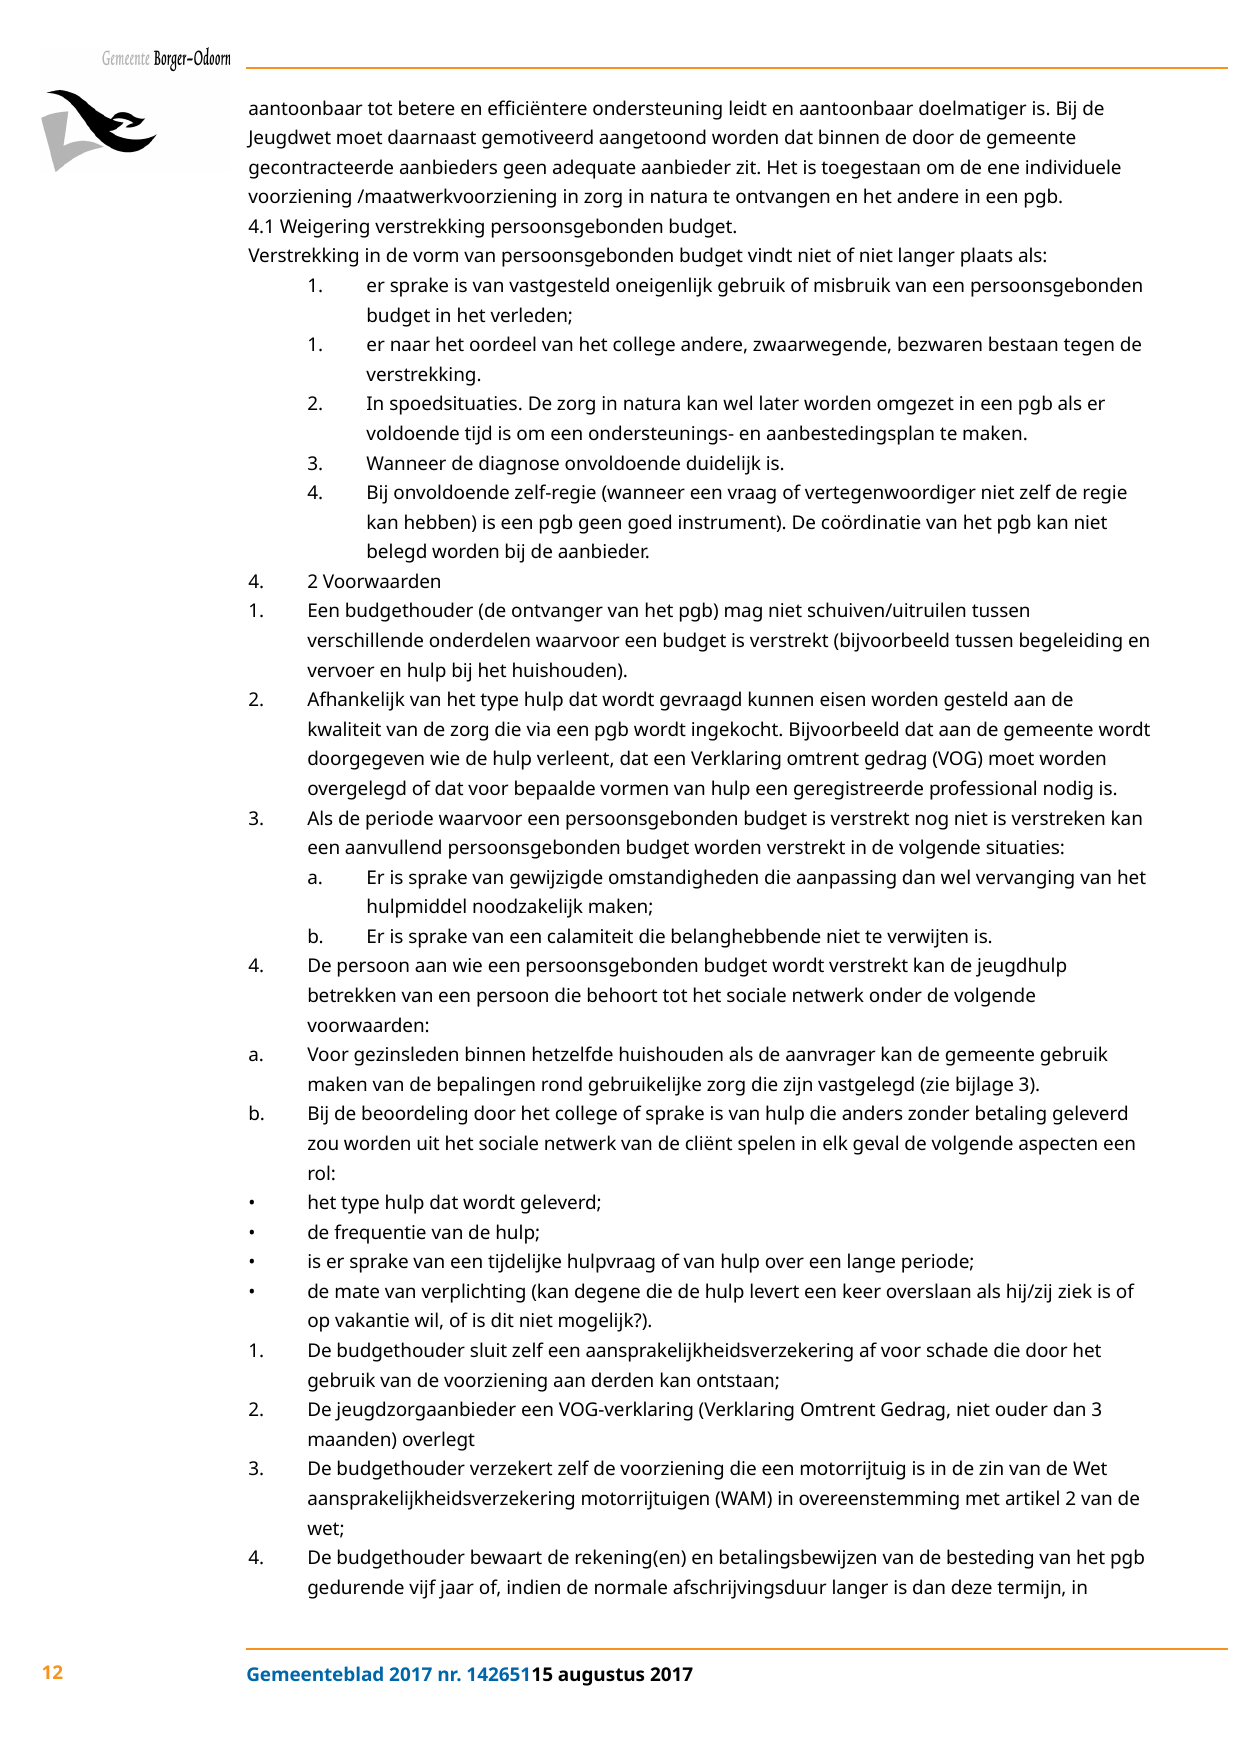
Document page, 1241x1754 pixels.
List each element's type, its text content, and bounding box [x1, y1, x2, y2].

list er sprake is van vastgesteld oneigenlijk gebruik of misbruik van een persoonsgebonden budget in het verleden; [307, 272, 1152, 328]
list er naar het oordeel van het college andere, zwaarwegende, bezwaren bestaan tegen de verstrekking. [307, 331, 1152, 387]
text 4.1 Weigering verstrekking persoonsgebonden budget. [248, 213, 1152, 239]
list Als de periode waarvoor een persoonsgebonden budget is verstrekt nog niet is verstreken kan een aanvullend persoonsgebonden budget worden verstrekt in de volgende situaties: [248, 805, 1152, 860]
list Er is sprake van gewijzigde omstandigheden die aanpassing dan wel vervanging van het hulpmiddel noodzakelijk maken; [307, 864, 1152, 919]
list De jeugdzorgaanbieder een VOG-verklaring (Verklaring Omtrent Gedrag, niet ouder dan 3 maanden) overlegt [248, 1396, 1152, 1452]
list 2 Voorwaarden [248, 568, 1152, 594]
list De budgethouder sluit zelf een aansprakelijkheidsverzekering af voor schade die door het gebruik van de voorziening aan derden kan ontstaan; [248, 1337, 1152, 1393]
list Een budgethouder (de ontvanger van het pgb) mag niet schuiven/uitruilen tussen verschillende onderdelen waarvoor een budget is verstrekt (bijvoorbeeld tussen begeleiding en vervoer en hulp bij het huishouden). [248, 598, 1152, 683]
list Bij de beoordeling door het college of sprake is van hulp die anders zonder betaling geleverd zou worden uit het sociale netwerk van de cliënt spelen in elk geval de volgende aspecten een rol: [248, 1101, 1152, 1186]
text aantoonbaar tot betere en efficiëntere ondersteuning leidt en aantoonbaar doelmatiger is. Bij de Jeugdwet moet daarnaast gemotiveerd aangetoond worden dat binnen de door de gemeente gecontracteerde aanbieders geen adequate aanbieder zit. Het is toegestaan om de ene individuele voorziening /maatwerkvoorziening in zorg in natura te ontvangen en het andere in een pgb. [248, 95, 1152, 209]
list De budgethouder verzekert zelf de voorziening die een motorrijtuig is in de zin van de Wet aansprakelijkheidsverzekering motorrijtuigen (WAM) in overeenstemming met artikel 2 van de wet; [248, 1456, 1152, 1541]
list is er sprake van een tijdelijke hulpvraag of van hulp over een lange periode; [248, 1248, 1152, 1274]
list de mate van verplichting (kan degene die de hulp levert een keer overslaan als hij/zij ziek is of op vakantie wil, of is dit niet mogelijk?). [248, 1278, 1152, 1333]
list De persoon aan wie een persoonsgebonden budget wordt verstrekt kan de jeugdhulp betrekken van een persoon die behoort tot het sociale netwerk onder de volgende voorwaarden: [248, 953, 1152, 1038]
text Verstrekking in de vorm van persoonsgebonden budget vindt niet of niet langer plaats als: [248, 243, 1152, 268]
list Wanneer de diagnose onvoldoende duidelijk is. [307, 450, 1152, 476]
list In spoedsituaties. De zorg in natura kan wel later worden omgezet in een pgb als er voldoende tijd is om een ondersteunings- en aanbestedingsplan te maken. [307, 391, 1152, 446]
list Bij onvoldoende zelf-regie (wanneer een vraag of vertegenwoordiger niet zelf de regie kan hebben) is een pgb geen goed instrument). De coördinatie van het pgb kan niet belegd worden bij de aanbieder. [307, 479, 1152, 564]
list De budgethouder bewaart de rekening(en) en betalingsbewijzen van de besteding van het pgb gedurende vijf jaar of, indien de normale afschrijvingsduur langer is dan deze termijn, in [248, 1544, 1152, 1600]
list de frequentie van de hulp; [248, 1219, 1152, 1245]
picture [41, 47, 231, 172]
list Afhankelijk van het type hulp dat wordt gevraagd kunnen eisen worden gesteld aan de kwaliteit van de zorg die via een pgb wordt ingekocht. Bijvoorbeeld dat aan de gemeente wordt doorgegeven wie de hulp verleent, dat een Verklaring omtrent gedrag (VOG) moet worden overgelegd of dat voor bepaalde vormen van hulp een geregistreerde professional nodig is. [248, 686, 1152, 801]
list Er is sprake van een calamiteit die belanghebbende niet te verwijten is. [307, 923, 1152, 949]
list Voor gezinsleden binnen hetzelfde huishouden als de aanvrager kan de gemeente gebruik maken van de bepalingen rond gebruikelijke zorg die zijn vastgelegd (zie bijlage 3). [248, 1041, 1152, 1097]
list het type hulp dat wordt geleverd; [248, 1189, 1152, 1215]
